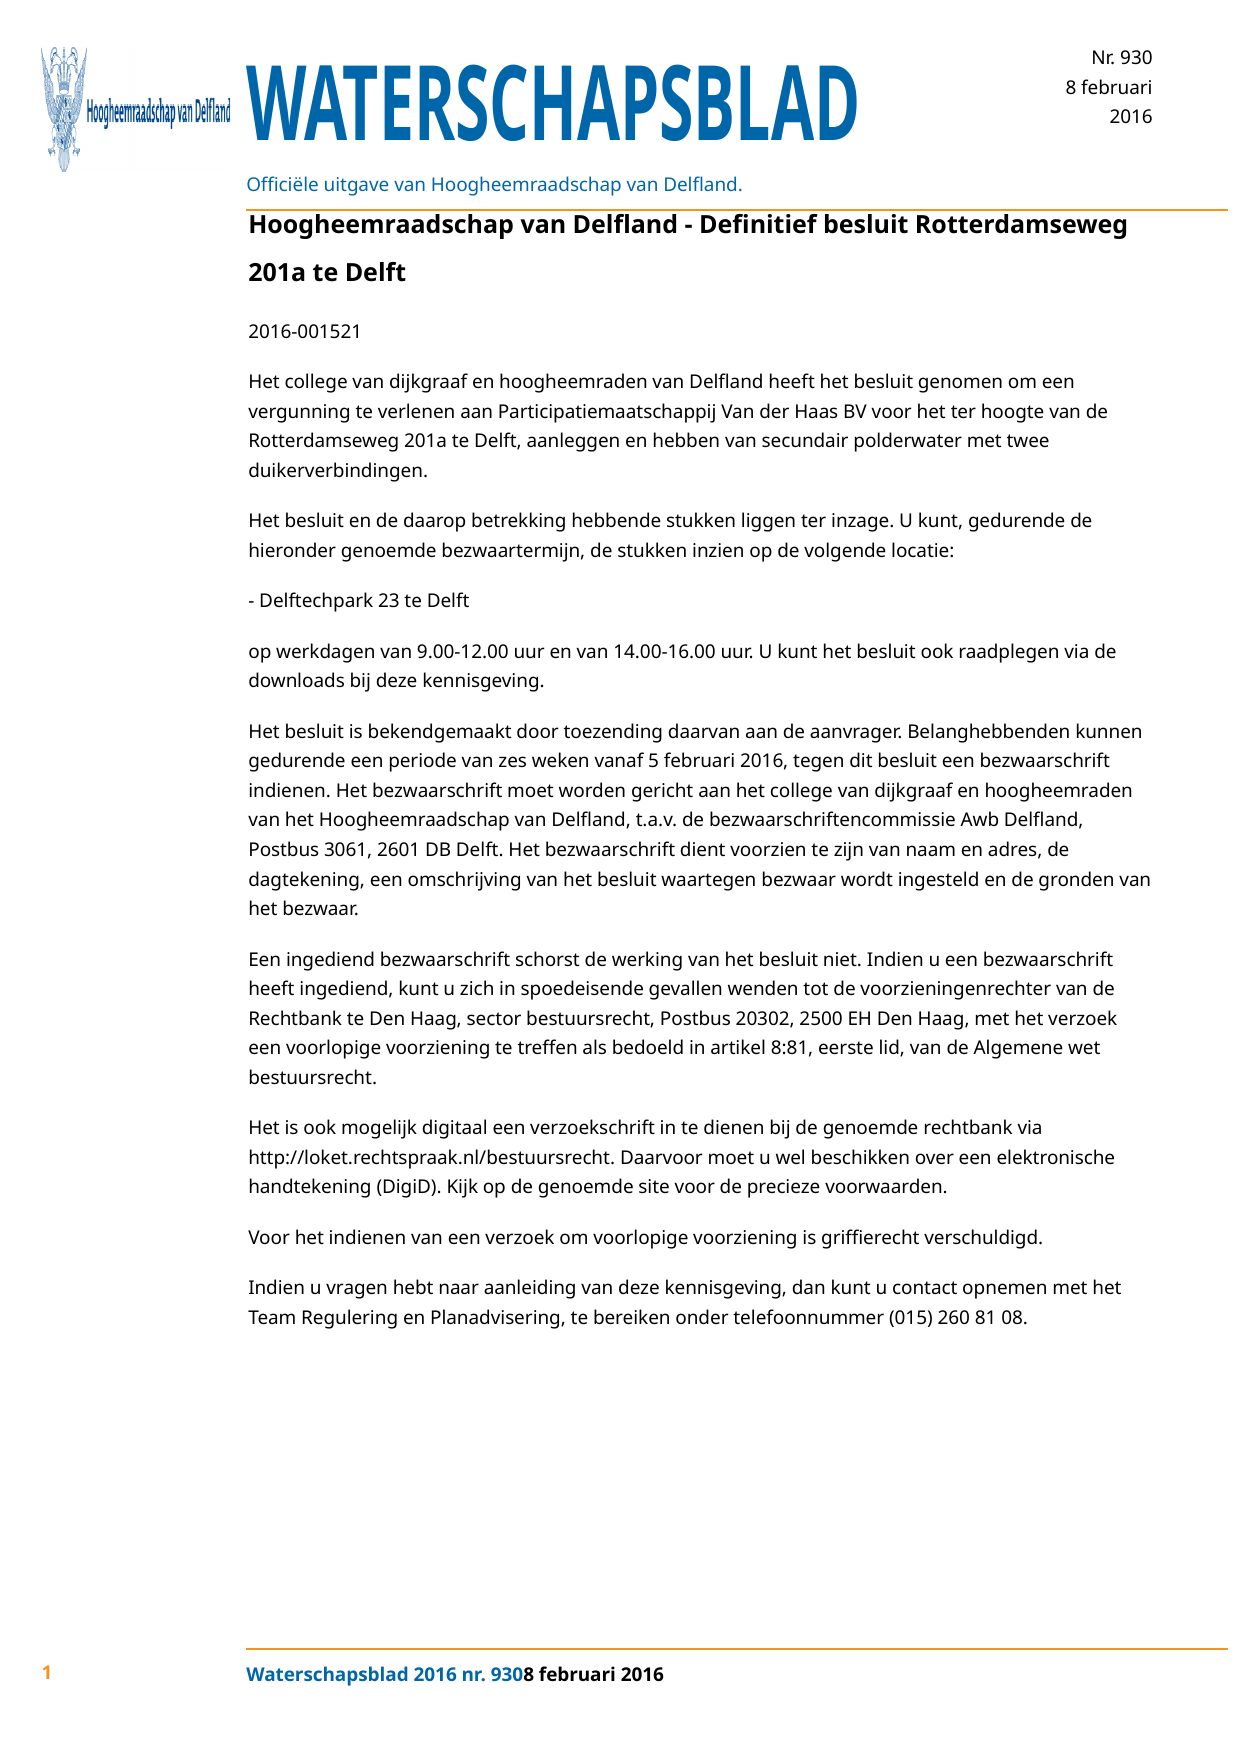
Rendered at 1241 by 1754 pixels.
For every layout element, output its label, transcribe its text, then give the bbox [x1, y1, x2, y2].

text 2016-001521 [248, 318, 1152, 344]
text op werkdagen van 9.00-12.00 uur en van 14.00-16.00 uur. U kunt het besluit ook raadplegen via de downloads bij deze kennisgeving. [248, 638, 1152, 693]
text Een ingediend bezwaarschrift schorst de werking van het besluit niet. Indien u een bezwaarschrift heeft ingediend, kunt u zich in spoedeisende gevallen wenden tot de voorzieningenrechter van de Rechtbank te Den Haag, sector bestuursrecht, Postbus 20302, 2500 EH Den Haag, met het verzoek een voorlopige voorziening te treffen als bedoeld in artikel 8:81, eerste lid, van de Algemene wet bestuursrecht. [248, 946, 1152, 1090]
text Voor het indienen van een verzoek om voorlopige voorziening is griffierecht verschuldigd. [248, 1224, 1152, 1250]
picture [41, 47, 231, 172]
text - Delftechpark 23 te Delft [248, 587, 1152, 613]
text Het is ook mogelijk digitaal een verzoekschrift in te dienen bij de genoemde rechtbank via http://loket.rechtspraak.nl/bestuursrecht. Daarvoor moet u wel beschikken over een elektronische handtekening (DigiD). Kijk op de genoemde site voor de precieze voorwaarden. [248, 1114, 1152, 1199]
text Het college van dijkgraaf en hoogheemraden van Delfland heeft het besluit genomen om een vergunning te verlenen aan Participatiemaatschappij Van der Haas BV voor het ter hoogte van de Rotterdamseweg 201a te Delft, aanleggen en hebben van secundair polderwater met twee duikerverbindingen. [248, 368, 1152, 483]
text Hoogheemraadschap van Delfland - Definitief besluit Rotterdamseweg 201a te Delft [248, 211, 1152, 288]
text Het besluit en de daarop betrekking hebbende stukken liggen ter inzage. U kunt, gedurende de hieronder genoemde bezwaartermijn, de stukken inzien op de volgende locatie: [248, 507, 1152, 563]
text Het besluit is bekendgemaakt door toezending daarvan aan de aanvrager. Belanghebbenden kunnen gedurende een periode van zes weken vanaf 5 februari 2016, tegen dit besluit een bezwaarschrift indienen. Het bezwaarschrift moet worden gericht aan het college van dijkgraaf en hoogheemraden van het Hoogheemraadschap van Delfland, t.a.v. de bezwaarschriftencommissie Awb Delfland, Postbus 3061, 2601 DB Delft. Het bezwaarschrift dient voorzien te zijn van naam en adres, de dagtekening, een omschrijving van het besluit waartegen bezwaar wordt ingesteld en de gronden van het bezwaar. [248, 718, 1152, 921]
text Indien u vragen hebt naar aanleiding van deze kennisgeving, dan kunt u contact opnemen met het Team Regulering en Planadvisering, te bereiken onder telefoonnummer (015) 260 81 08. [248, 1274, 1152, 1330]
